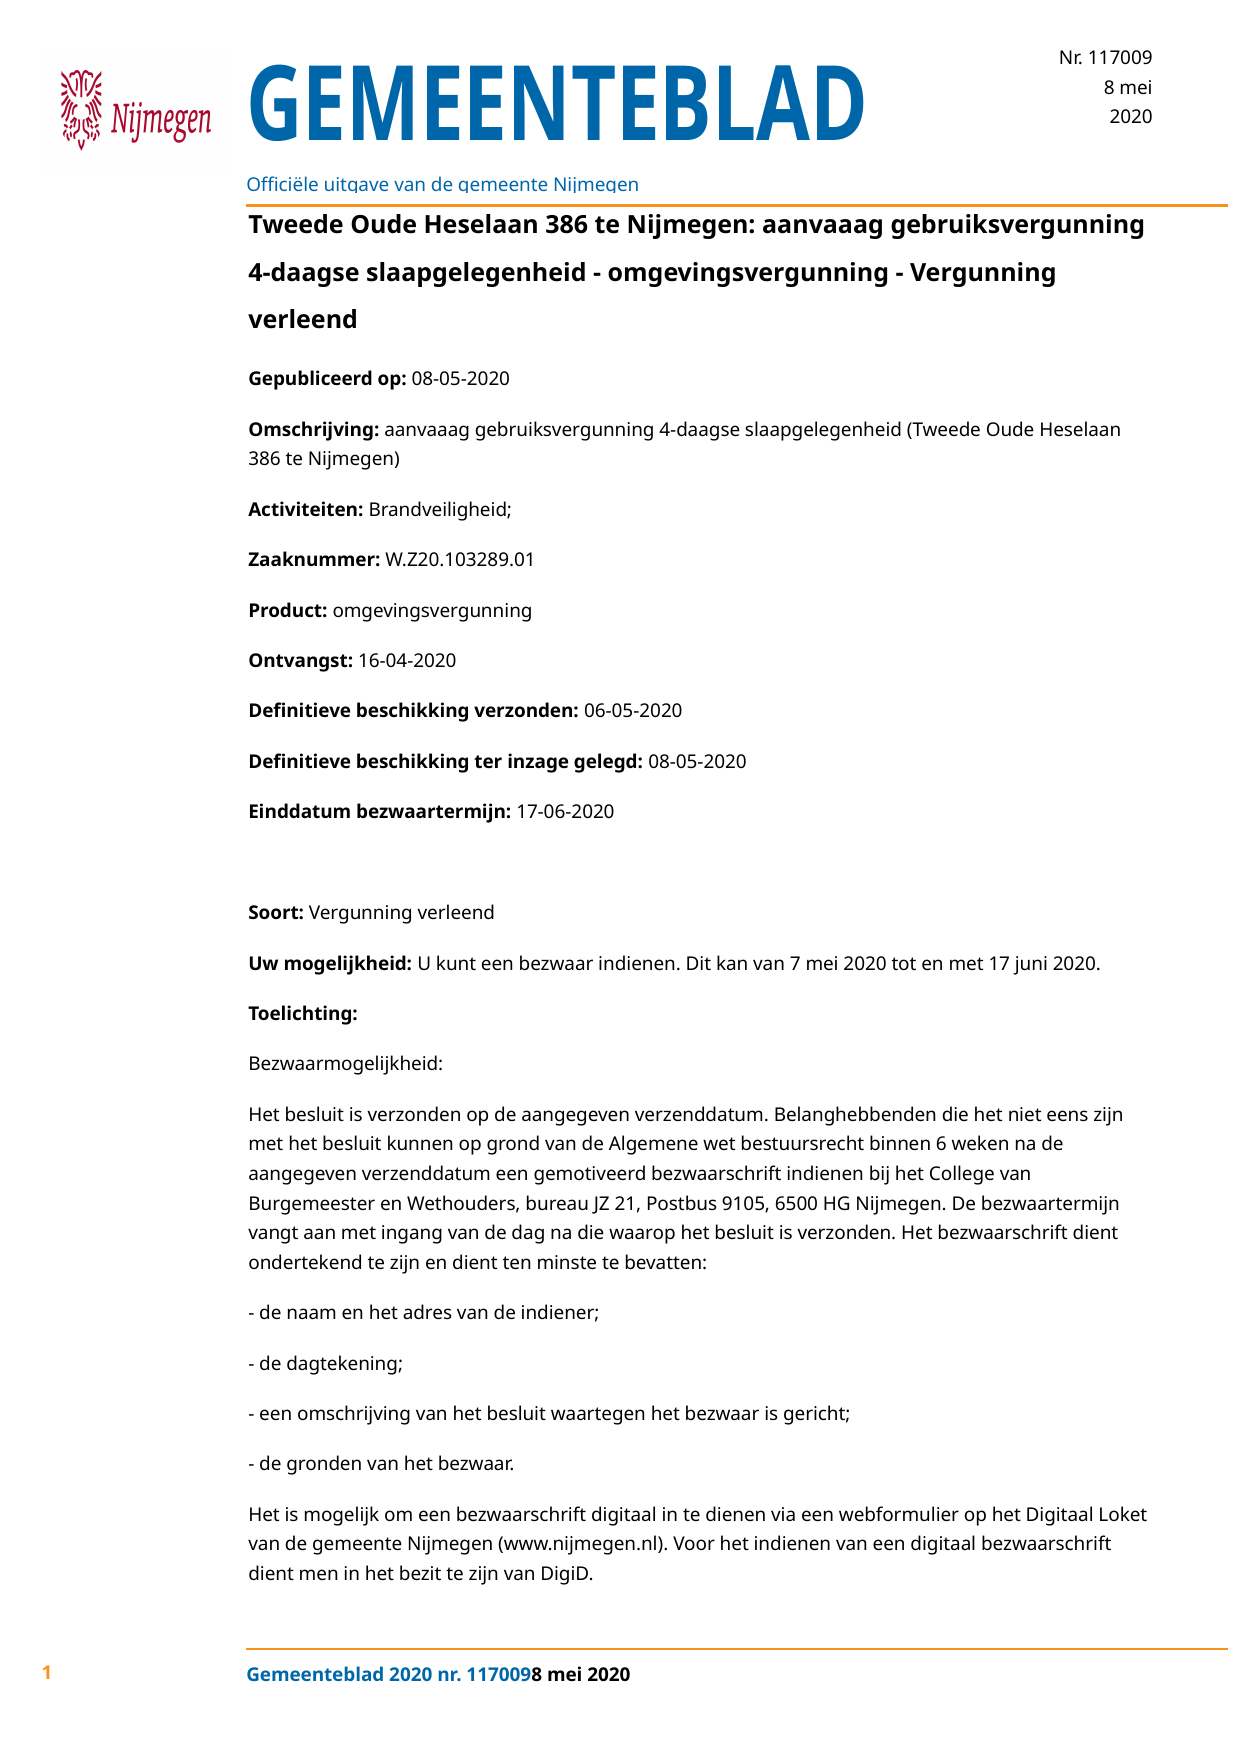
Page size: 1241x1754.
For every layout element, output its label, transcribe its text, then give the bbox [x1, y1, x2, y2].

text Het is mogelijk om een bezwaarschrift digitaal in te dienen via een webformulier op het Digitaal Loket van de gemeente Nijmegen (www.nijmegen.nl). Voor het indienen van een digitaal bezwaarschrift dient men in het bezit te zijn van DigiD. [248, 1501, 1152, 1586]
text Soort: Vergunning verleend [248, 899, 1152, 925]
text Zaaknummer: W.Z20.103289.01 [248, 546, 1152, 572]
text - de dagtekening; [248, 1350, 1152, 1375]
text Uw mogelijkheid: U kunt een bezwaar indienen. Dit kan van 7 mei 2020 tot en met 17 juni 2020. [248, 950, 1152, 975]
text Product: omgevingsvergunning [248, 597, 1152, 622]
text Definitieve beschikking ter inzage gelegd: 08-05-2020 [248, 748, 1152, 774]
text Definitieve beschikking verzonden: 06-05-2020 [248, 698, 1152, 723]
text Bezwaarmogelijkheid: [248, 1051, 1152, 1076]
text Einddatum bezwaartermijn: 17-06-2020 [248, 798, 1152, 824]
picture [41, 47, 231, 172]
text Tweede Oude Heselaan 386 te Nijmegen: aanvaaag gebruiksvergunning 4-daagse slaapgelegenheid - omgevingsvergunning - Vergunning verleend [248, 207, 1152, 336]
text Het besluit is verzonden op de aangegeven verzenddatum. Belanghebbenden die het niet eens zijn met het besluit kunnen op grond van de Algemene wet bestuursrecht binnen 6 weken na de aangegeven verzenddatum een gemotiveerd bezwaarschrift indienen bij het College van Burgemeester en Wethouders, bureau JZ 21, Postbus 9105, 6500 HG Nijmegen. De bezwaartermijn vangt aan met ingang van de dag na die waarop het besluit is verzonden. Het bezwaarschrift dient ondertekend te zijn en dient ten minste te bevatten: [248, 1101, 1152, 1274]
text - een omschrijving van het besluit waartegen het bezwaar is gericht; [248, 1400, 1152, 1426]
text - de gronden van het bezwaar. [248, 1451, 1152, 1476]
text Toelichting: [248, 1000, 1152, 1026]
text - de naam en het adres van de indiener; [248, 1299, 1152, 1325]
text Omschrijving: aanvaaag gebruiksvergunning 4-daagse slaapgelegenheid (Tweede Oude Heselaan 386 te Nijmegen) [248, 416, 1152, 471]
text Activiteiten: Brandveiligheid; [248, 496, 1152, 522]
text Ontvangst: 16-04-2020 [248, 647, 1152, 673]
text Gepubliceerd op: 08-05-2020 [248, 366, 1152, 391]
